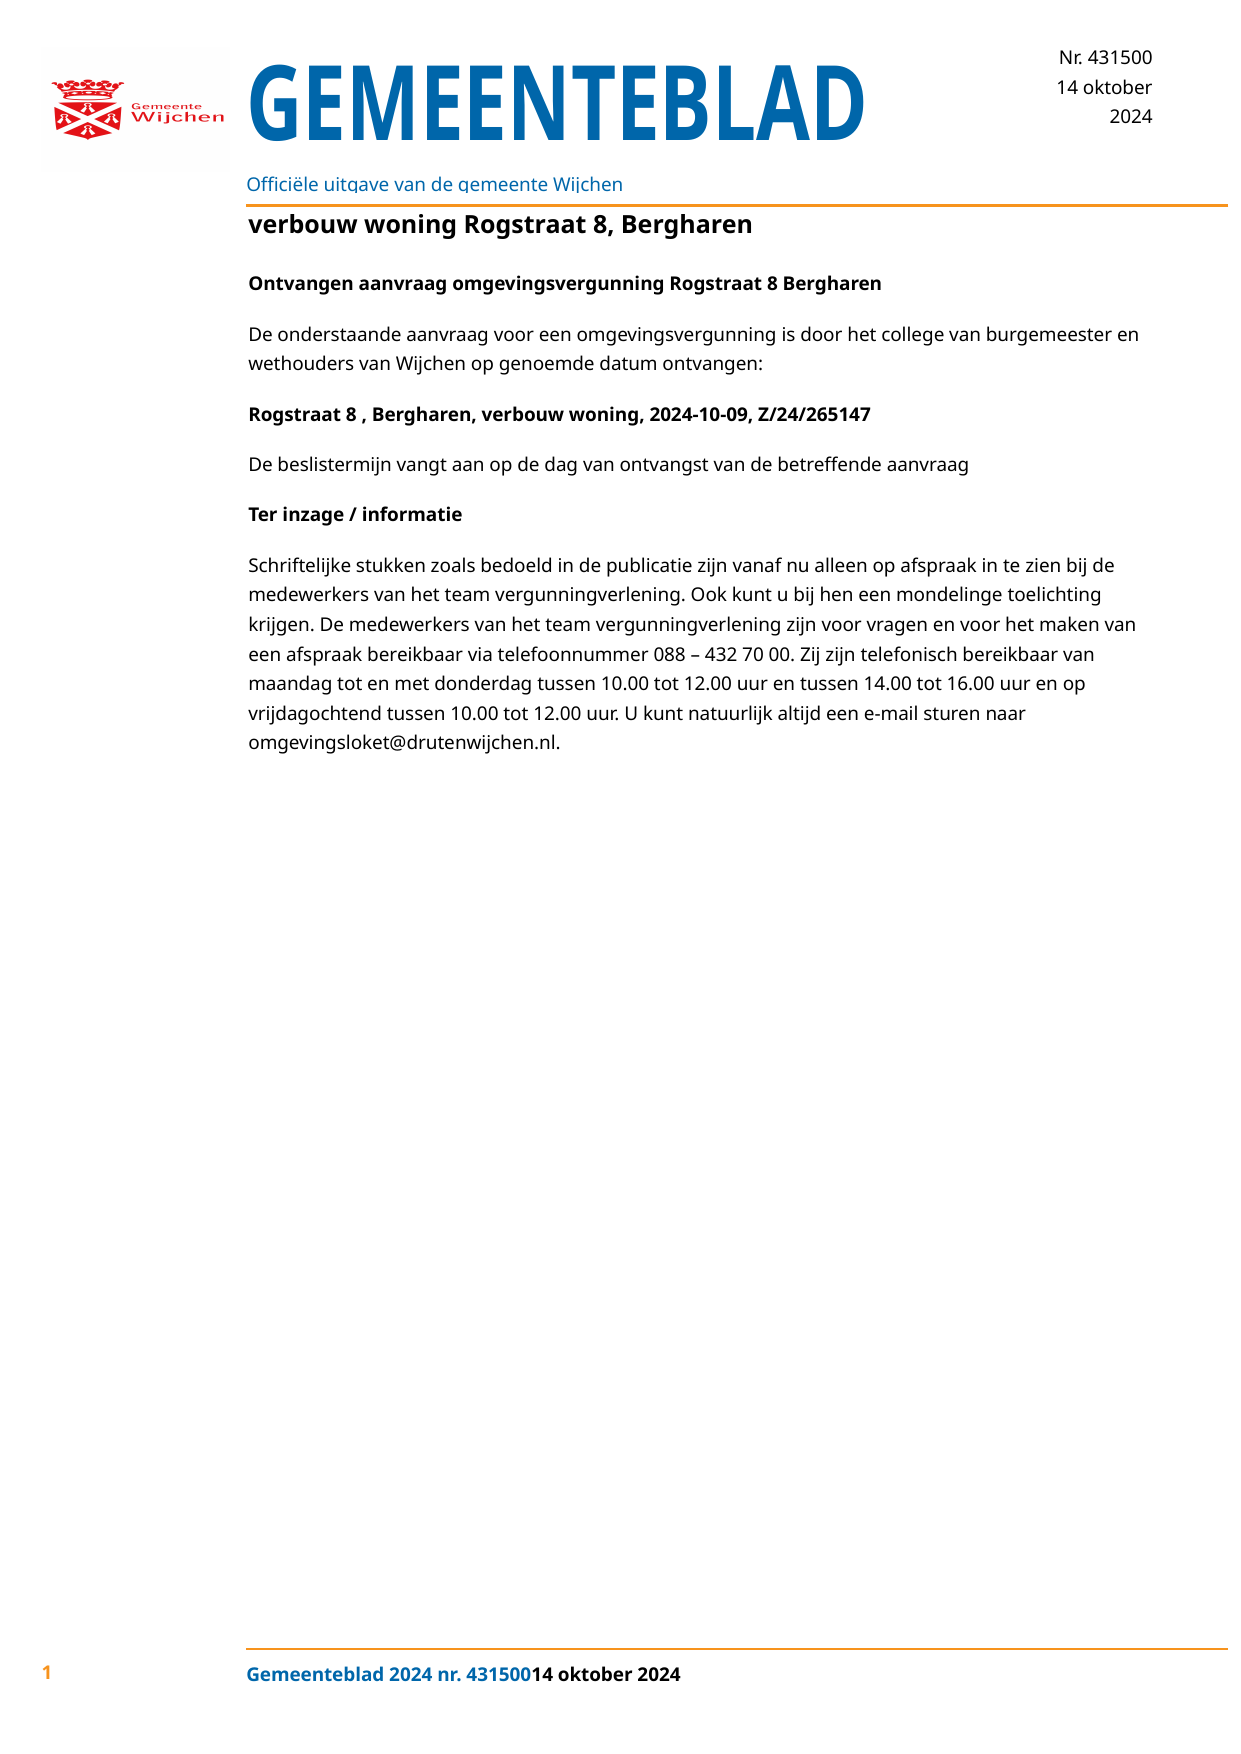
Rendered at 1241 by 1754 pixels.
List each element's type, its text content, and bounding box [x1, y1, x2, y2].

text De beslistermijn vangt aan op de dag van ontvangst van de betreffende aanvraag [248, 451, 1152, 477]
text Ter inzage / informatie [248, 502, 1152, 527]
text De onderstaande aanvraag voor een omgevingsvergunning is door het college van burgemeester en wethouders van Wijchen op genoemde datum ontvangen: [248, 321, 1152, 376]
text verbouw woning Rogstraat 8, Bergharen [248, 207, 1152, 241]
picture [41, 47, 231, 172]
text Ontvangen aanvraag omgevingsvergunning Rogstraat 8 Bergharen [248, 270, 1152, 296]
text Rogstraat 8 , Bergharen, verbouw woning, 2024-10-09, Z/24/265147 [248, 401, 1152, 426]
text Schriftelijke stukken zoals bedoeld in de publicatie zijn vanaf nu alleen op afspraak in te zien bij de medewerkers van het team vergunningverlening. Ook kunt u bij hen een mondelinge toelichting krijgen. De medewerkers van het team vergunningverlening zijn voor vragen en voor het maken van een afspraak bereikbaar via telefoonnummer 088 – 432 70 00. Zij zijn telefonisch bereikbaar van maandag tot en met donderdag tussen 10.00 tot 12.00 uur en tussen 14.00 tot 16.00 uur en op vrijdagochtend tussen 10.00 tot 12.00 uur. U kunt natuurlijk altijd een e-mail sturen naar omgevingsloket@drutenwijchen.nl. [248, 552, 1152, 755]
